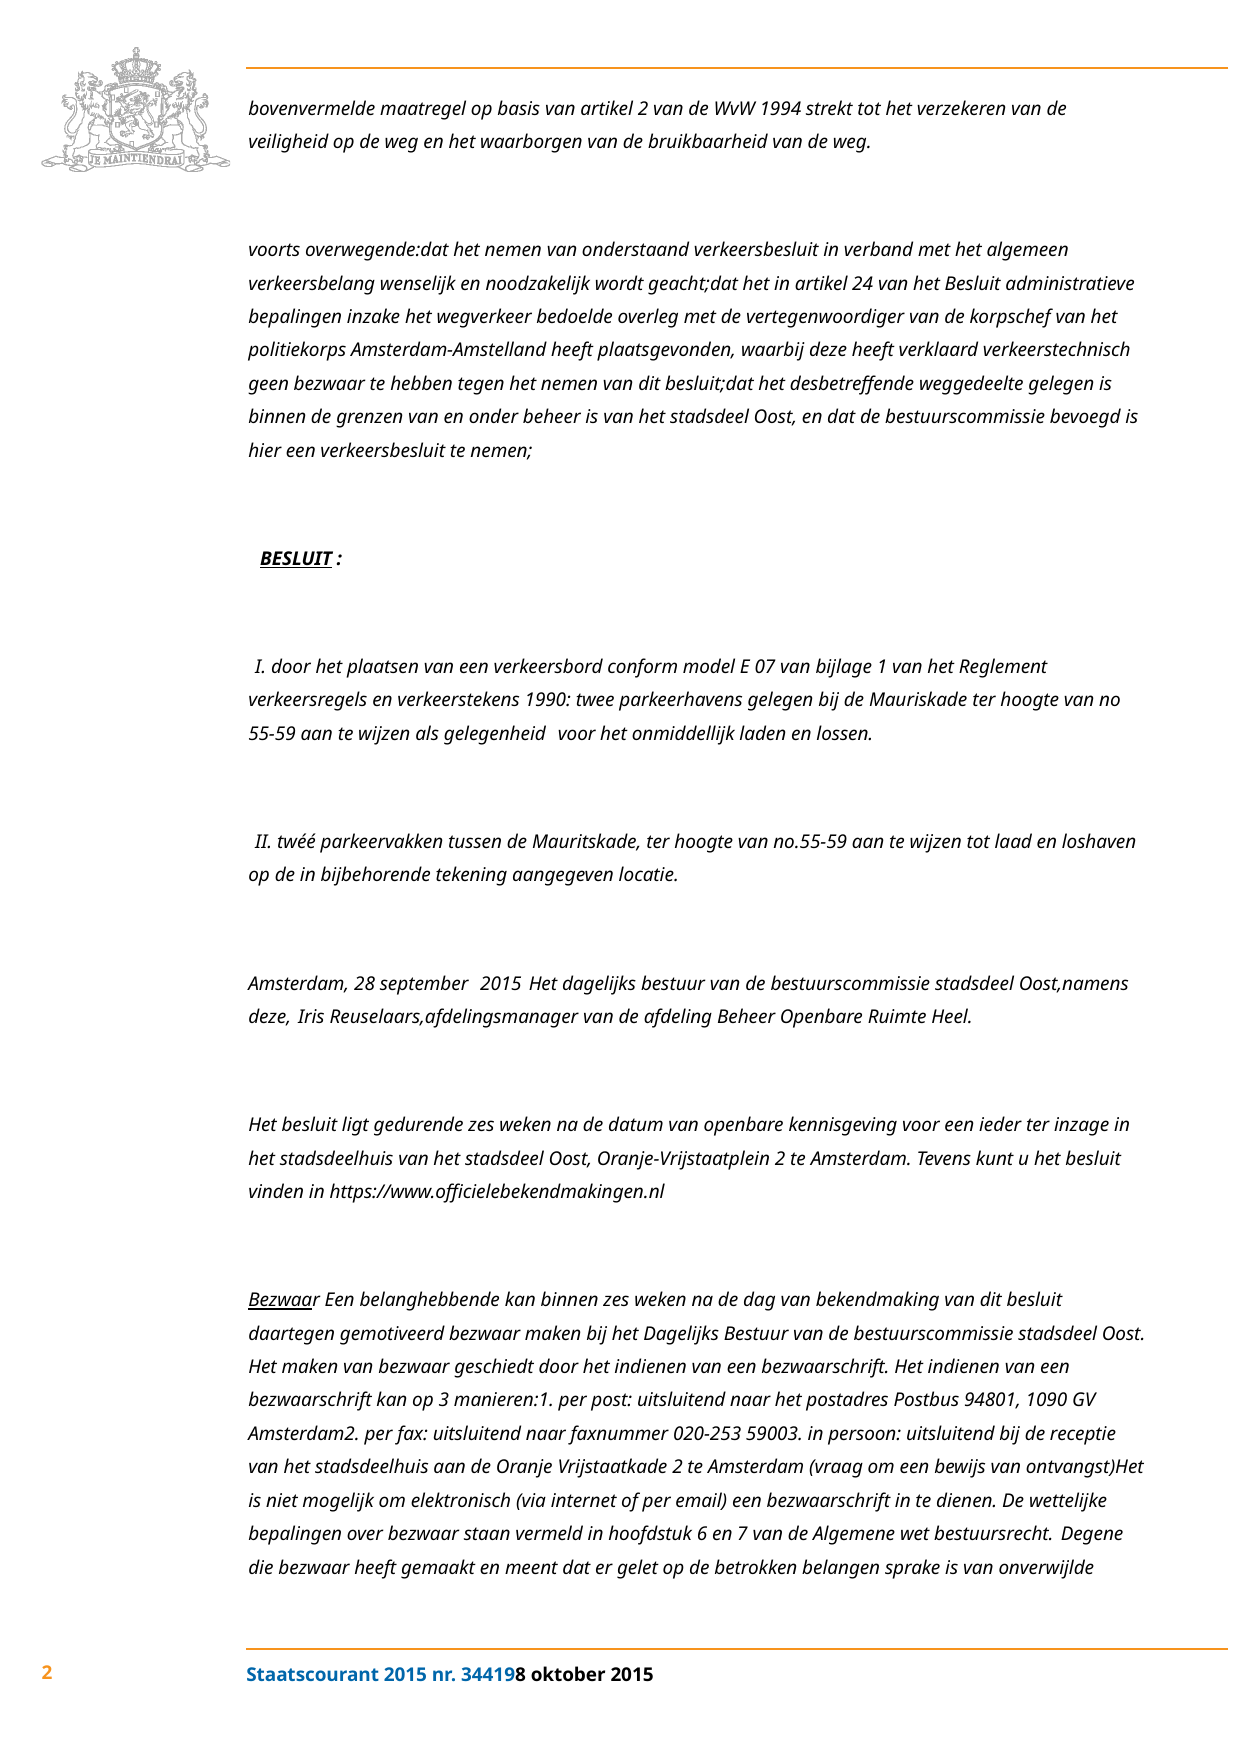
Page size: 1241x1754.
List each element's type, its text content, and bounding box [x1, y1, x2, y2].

text I. door het plaatsen van een verkeersbord conform model E 07 van bijlage 1 van het Reglement verkeersregels en verkeerstekens 1990: twee parkeerhavens gelegen bij de Mauriskade ter hoogte van no 55-59 aan te wijzen als gelegenheid voor het onmiddellijk laden en lossen. [248, 653, 1152, 746]
text II. twéé parkeervakken tussen de Mauritskade, ter hoogte van no.55-59 aan te wijzen tot laad en loshaven op de in bijbehorende tekening aangegeven locatie. [248, 828, 1152, 887]
text Amsterdam, 28 september 2015 Het dagelijks bestuur van de bestuurscommissie stadsdeel Oost,namens deze, Iris Reuselaars,afdelingsmanager van de afdeling Beheer Openbare Ruimte Heel. [248, 970, 1152, 1029]
text bovenvermelde maatregel op basis van artikel 2 van de WvW 1994 strekt tot het verzekeren van de veiligheid op de weg en het waarborgen van de bruikbaarheid van de weg. [248, 95, 1152, 154]
picture [41, 47, 231, 172]
text Bezwaar Een belanghebbende kan binnen zes weken na de dag van bekendmaking van dit besluit daartegen gemotiveerd bezwaar maken bij het Dagelijks Bestuur van de bestuurscommissie stadsdeel Oost. Het maken van bezwaar geschiedt door het indienen van een bezwaarschrift. Het indienen van een bezwaarschrift kan op 3 manieren:1. per post: uitsluitend naar het postadres Postbus 94801, 1090 GV Amsterdam2. per fax: uitsluitend naar faxnummer 020-253 59003. in persoon: uitsluitend bij de receptie van het stadsdeelhuis aan de Oranje Vrijstaatkade 2 te Amsterdam (vraag om een bewijs van ontvangst)Het is niet mogelijk om elektronisch (via internet of per email) een bezwaarschrift in te dienen. De wettelijke bepalingen over bezwaar staan vermeld in hoofdstuk 6 en 7 van de Algemene wet bestuursrecht. Degene die bezwaar heeft gemaakt en meent dat er gelet op de betrokken belangen sprake is van onverwijlde [248, 1286, 1152, 1579]
text voorts overwegende:dat het nemen van onderstaand verkeersbesluit in verband met het algemeen verkeersbelang wenselijk en noodzakelijk wordt geacht;dat het in artikel 24 van het Besluit administratieve bepalingen inzake het wegverkeer bedoelde overleg met de vertegenwoordiger van de korpschef van het politiekorps Amsterdam-Amstelland heeft plaats­gevonden, waarbij deze heeft verklaard verkeerstechnisch geen bezwaar te hebben tegen het nemen van dit besluit;dat het desbetreffende weggedeelte gelegen is binnen de grenzen van en onder beheer is van het stadsdeel Oost, en dat de bestuurscommissie bevoegd is hier een verkeersbesluit te nemen; [248, 236, 1152, 463]
text BESLUIT : [248, 545, 1152, 571]
text Het besluit ligt gedurende zes weken na de datum van openbare kennisgeving voor een ieder ter inzage in het stadsdeelhuis van het stadsdeel Oost, Oranje-Vrijstaatplein 2 te Amsterdam. Tevens kunt u het besluit vinden in https://www.officielebekendmakingen.nl [248, 1111, 1152, 1204]
